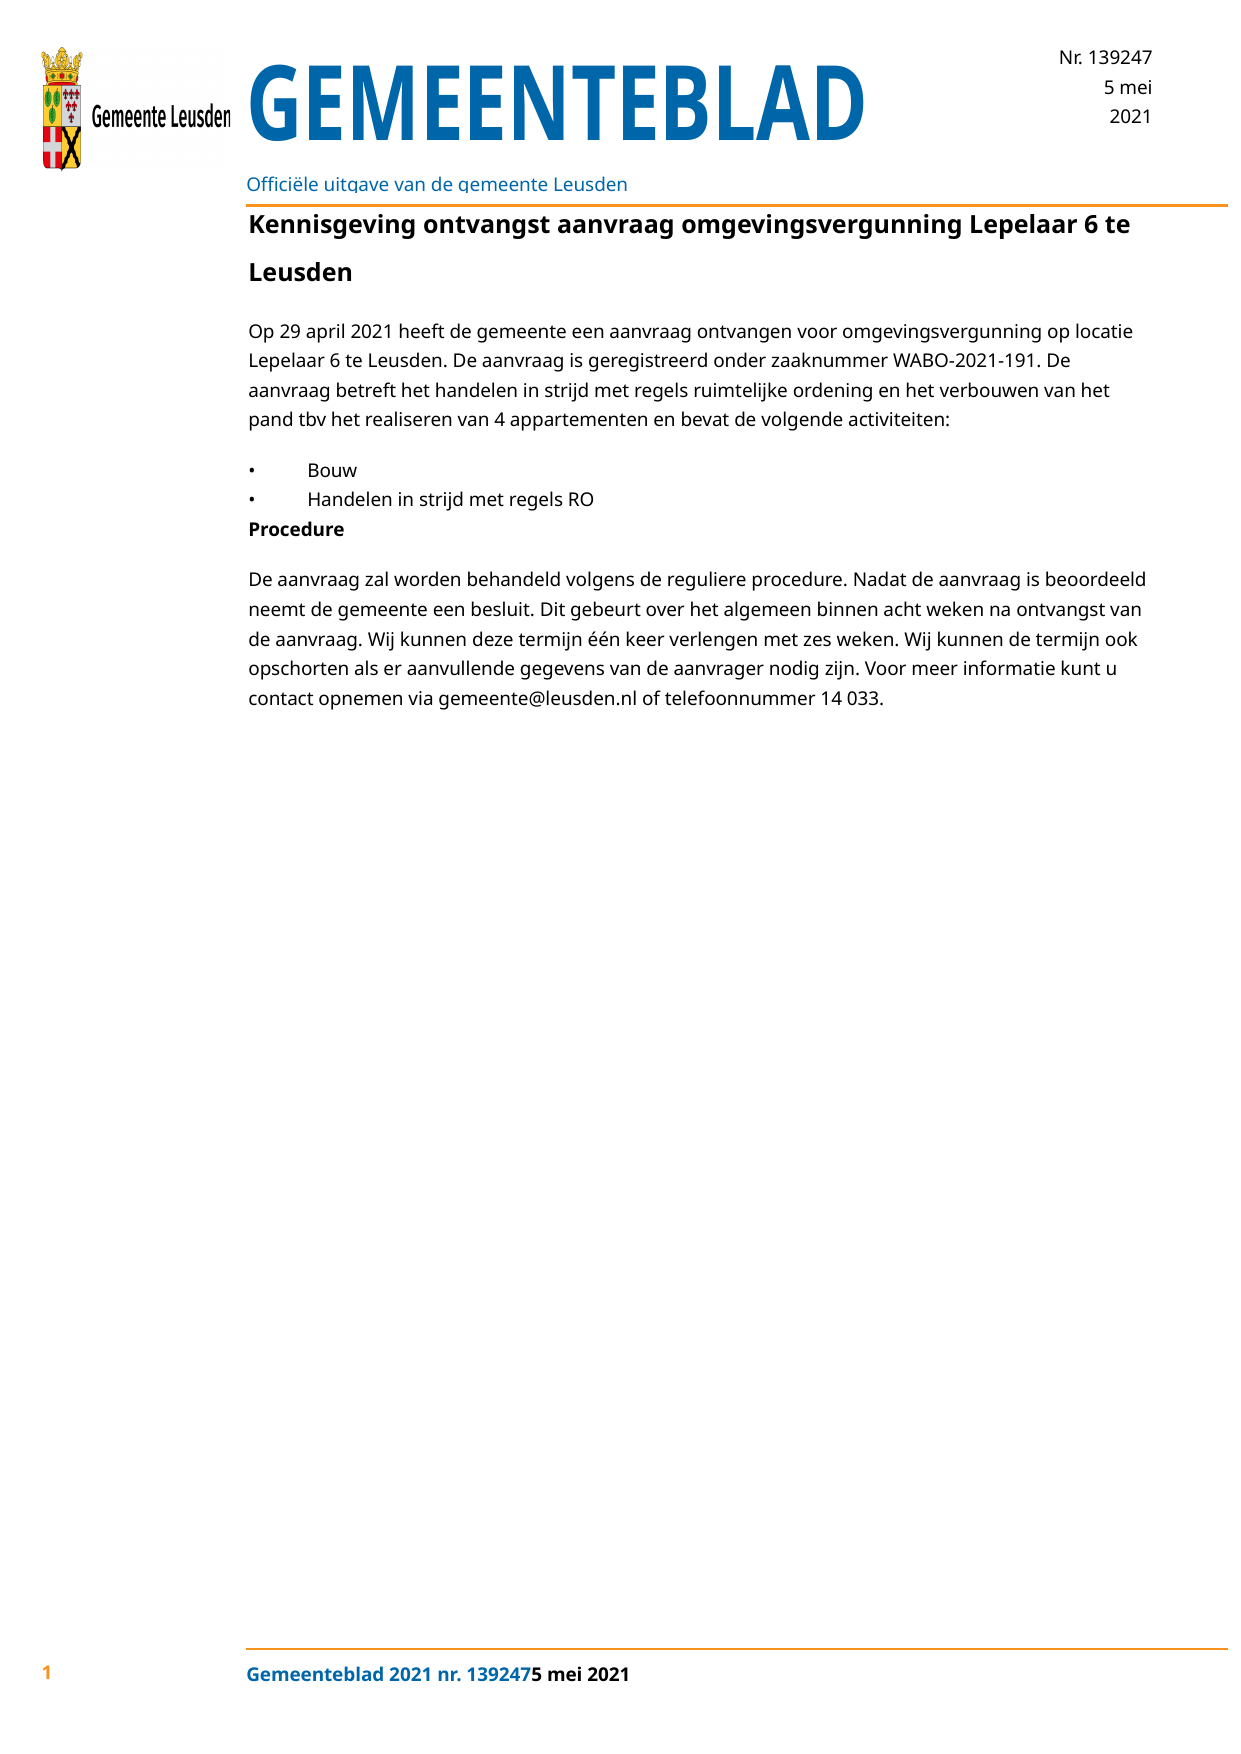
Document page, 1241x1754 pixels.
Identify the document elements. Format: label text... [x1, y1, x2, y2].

text Procedure [248, 516, 1152, 542]
text Kennisgeving ontvangst aanvraag omgevingsvergunning Lepelaar 6 te Leusden [248, 207, 1152, 288]
list Bouw [248, 457, 1152, 483]
picture [41, 47, 231, 172]
text Op 29 april 2021 heeft de gemeente een aanvraag ontvangen voor omgevingsvergunning op locatie Lepelaar 6 te Leusden. De aanvraag is geregistreerd onder zaaknummer WABO-2021-191. De aanvraag betreft het handelen in strijd met regels ruimtelijke ordening en het verbouwen van het pand tbv het realiseren van 4 appartementen en bevat de volgende activiteiten: [248, 318, 1152, 432]
list Handelen in strijd met regels RO [248, 487, 1152, 512]
text De aanvraag zal worden behandeld volgens de reguliere procedure. Nadat de aanvraag is beoordeeld neemt de gemeente een besluit. Dit gebeurt over het algemeen binnen acht weken na ontvangst van de aanvraag. Wij kunnen deze termijn één keer verlengen met zes weken. Wij kunnen de termijn ook opschorten als er aanvullende gegevens van de aanvrager nodig zijn. Voor meer informatie kunt u contact opnemen via gemeente@leusden.nl of telefoonnummer 14 033. [248, 567, 1152, 711]
